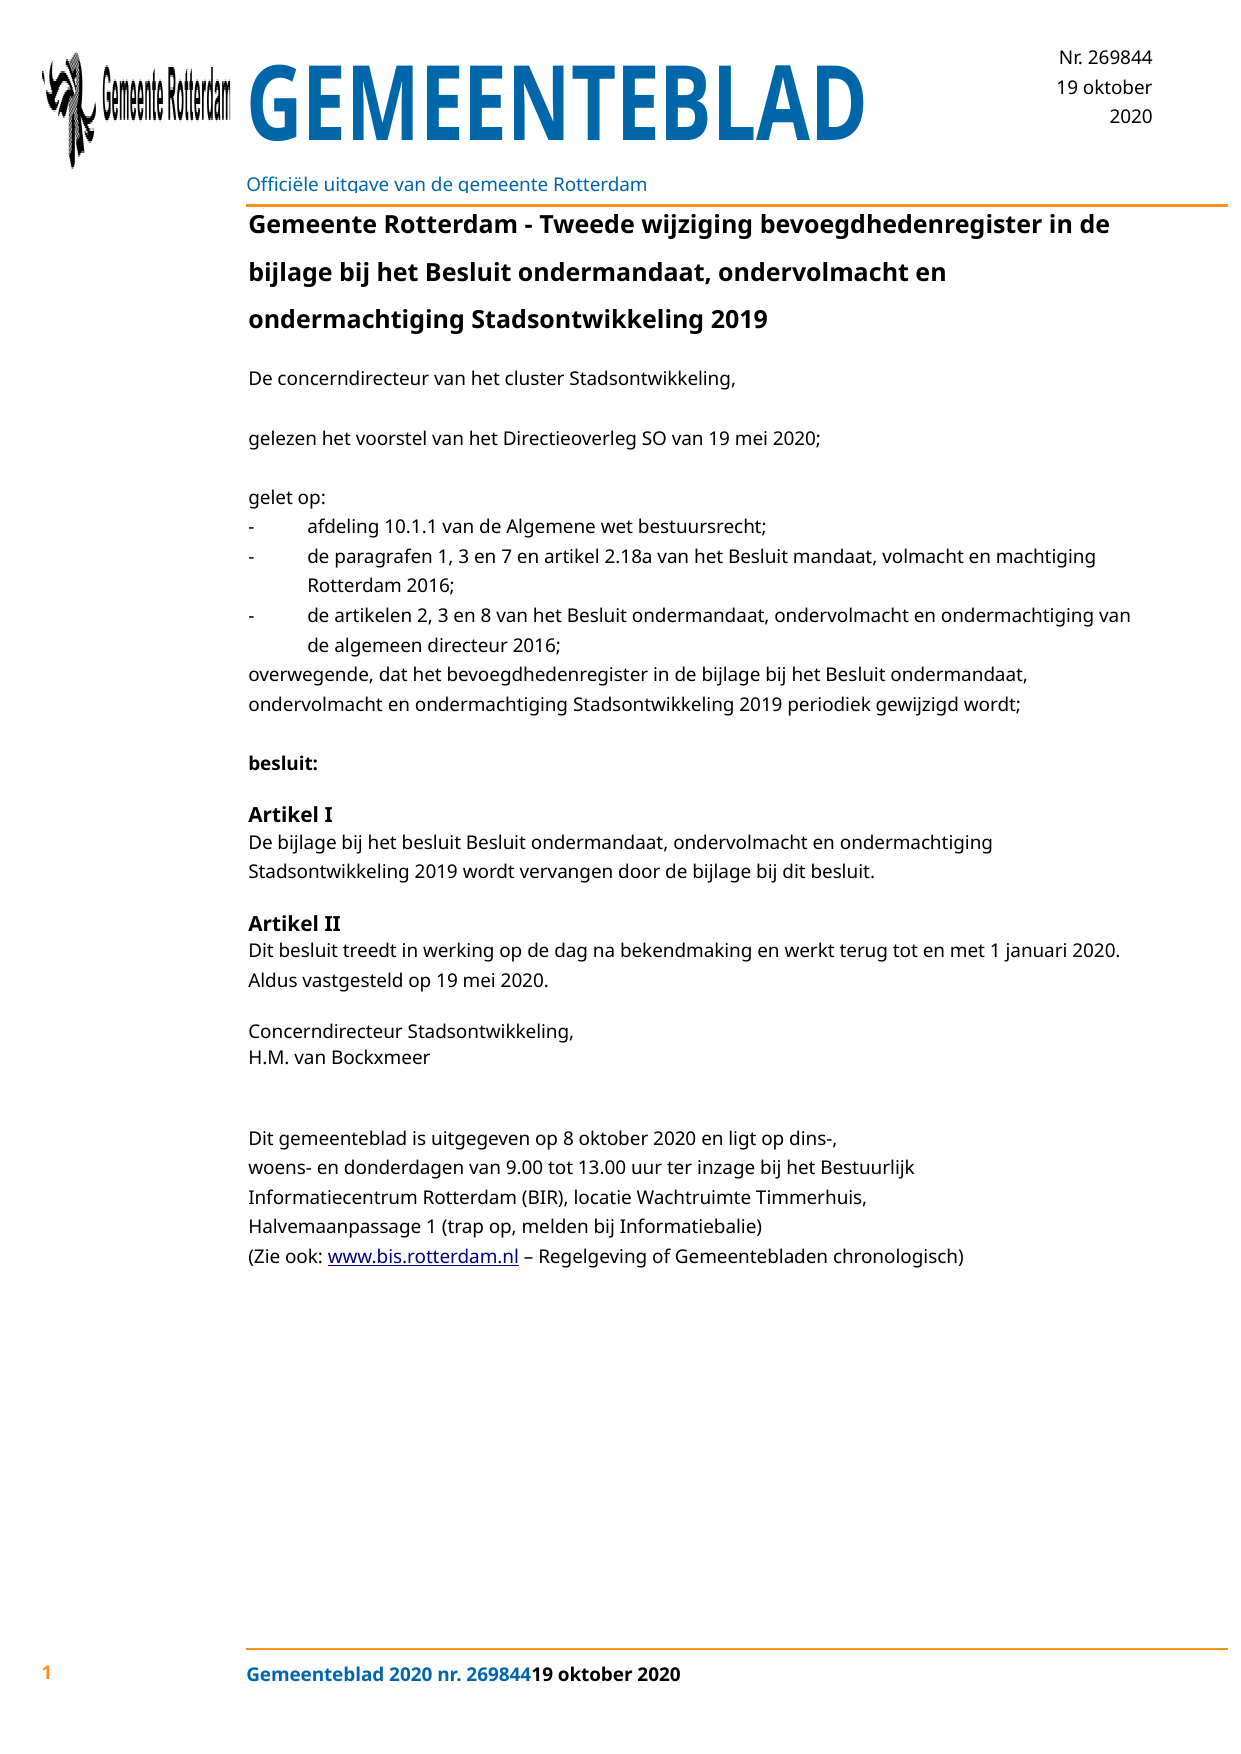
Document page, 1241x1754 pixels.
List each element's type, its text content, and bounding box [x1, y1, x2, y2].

list afdeling 10.1.1 van de Algemene wet bestuursrecht; [248, 513, 1152, 539]
text gelet op: [248, 484, 1152, 509]
text Informatiecentrum Rotterdam (BIR), locatie Wachtruimte Timmerhuis, [248, 1184, 1152, 1210]
text Artikel II [248, 909, 1152, 937]
text Aldus vastgesteld op 19 mei 2020. [248, 967, 1152, 993]
text De concerndirecteur van het cluster Stadsontwikkeling, [248, 366, 1152, 391]
text Artikel I [248, 801, 1152, 829]
text Concerndirecteur Stadsontwikkeling, [248, 1018, 1152, 1044]
text woens- en donderdagen van 9.00 tot 13.00 uur ter inzage bij het Bestuurlijk [248, 1154, 1152, 1180]
text (Zie ook: www.bis.rotterdam.nl – Regelgeving of Gemeentebladen chronologisch) [248, 1243, 1152, 1269]
text Gemeente Rotterdam - Tweede wijziging bevoegdhedenregister in de bijlage bij het Besluit ondermandaat, ondervolmacht en ondermachtiging Stadsontwikkeling 2019 [248, 207, 1152, 336]
text De bijlage bij het besluit Besluit ondermandaat, ondervolmacht en ondermachtiging Stadsontwikkeling 2019 wordt vervangen door de bijlage bij dit besluit. [248, 829, 1152, 884]
text gelezen het voorstel van het Directieoverleg SO van 19 mei 2020; [248, 425, 1152, 450]
list de paragrafen 1, 3 en 7 en artikel 2.18a van het Besluit mandaat, volmacht en machtiging Rotterdam 2016; [248, 543, 1152, 598]
text overwegende, dat het bevoegdhedenregister in de bijlage bij het Besluit ondermandaat, [248, 661, 1152, 687]
text ondervolmacht en ondermachtiging Stadsontwikkeling 2019 periodiek gewijzigd wordt; [248, 691, 1152, 717]
picture [41, 47, 231, 172]
text Dit besluit treedt in werking op de dag na bekendmaking en werkt terug tot en met 1 januari 2020. [248, 937, 1152, 963]
text Dit gemeenteblad is uitgegeven op 8 oktober 2020 en ligt op dins-, [248, 1125, 1152, 1151]
text H.M. van Bockxmeer [248, 1044, 1152, 1070]
text besluit: [248, 750, 1152, 776]
text Halvemaanpassage 1 (trap op, melden bij Informatiebalie) [248, 1213, 1152, 1239]
list de artikelen 2, 3 en 8 van het Besluit ondermandaat, ondervolmacht en ondermachtiging van de algemeen directeur 2016; [248, 602, 1152, 657]
